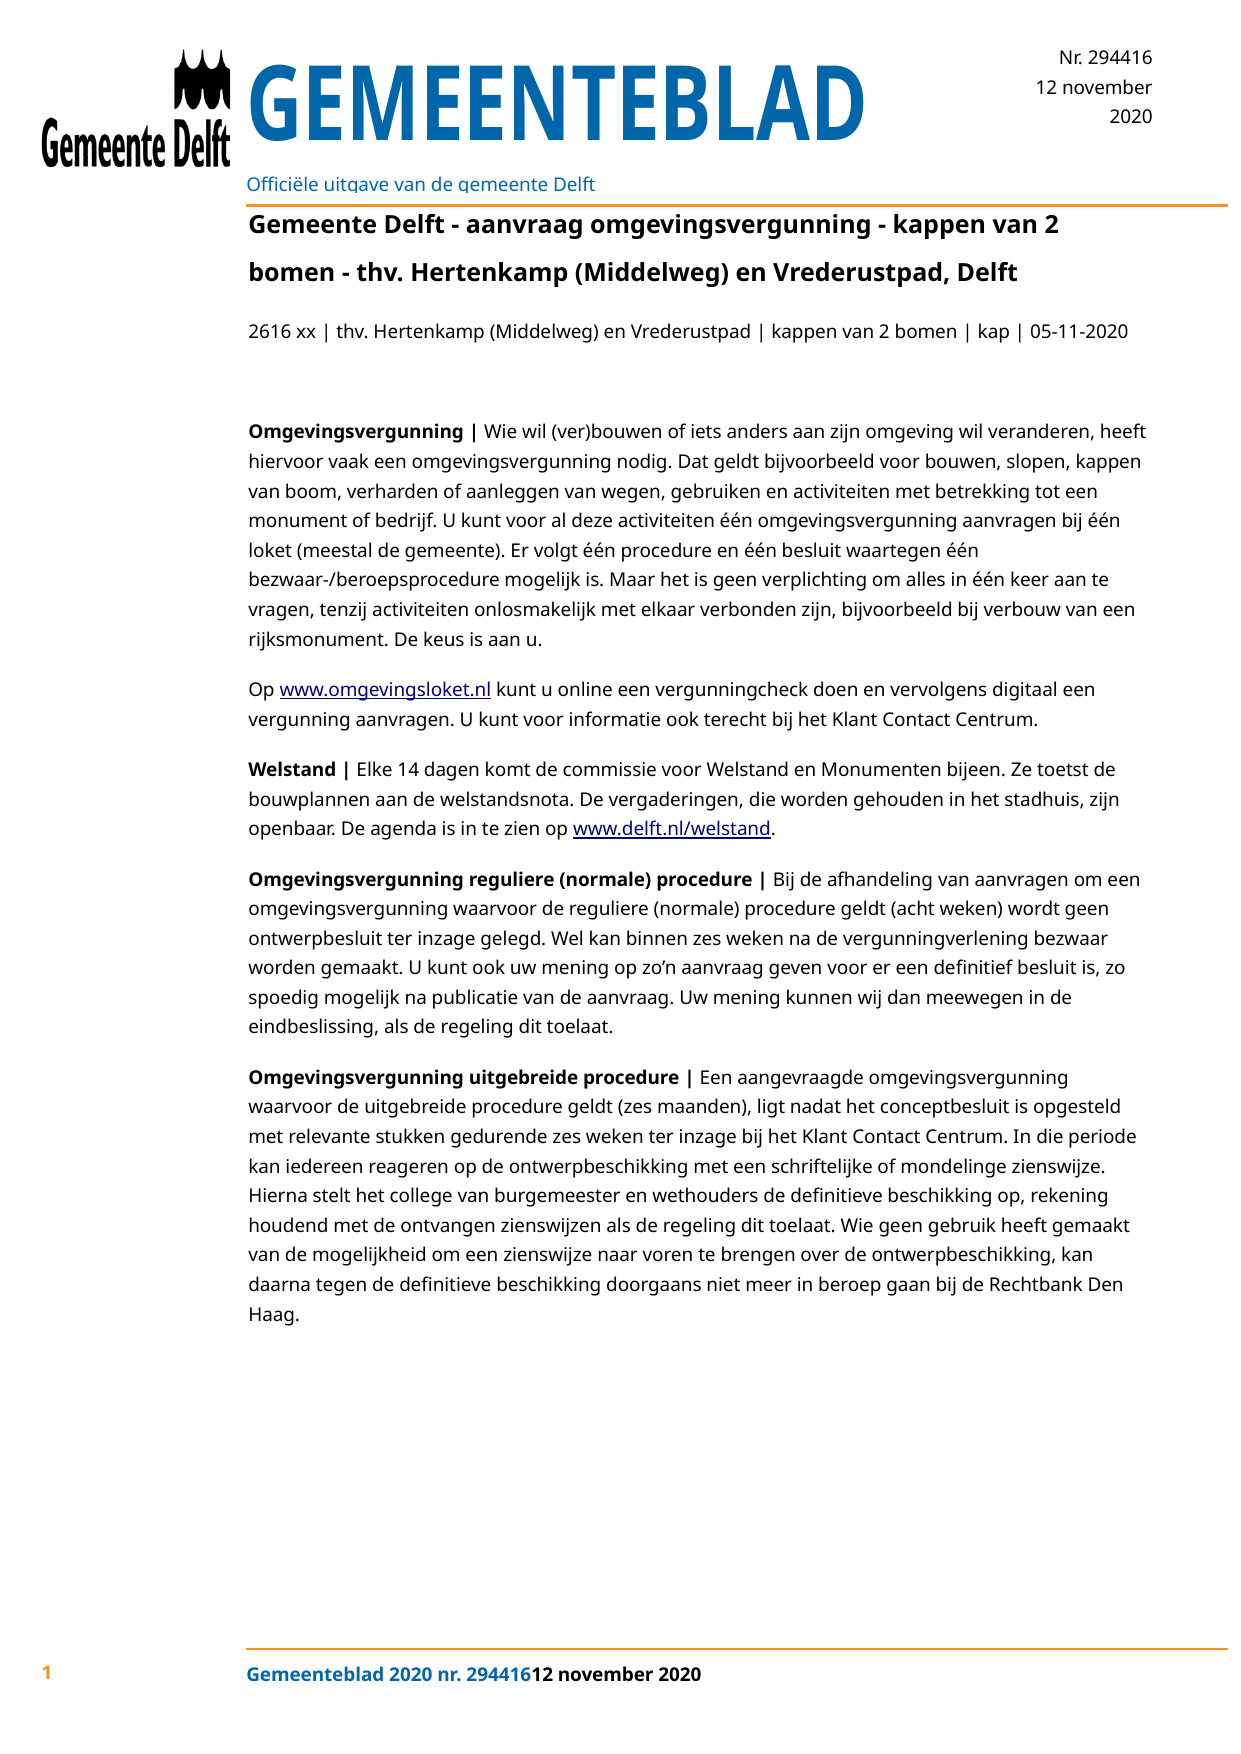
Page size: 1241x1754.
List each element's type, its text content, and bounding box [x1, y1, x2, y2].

picture [41, 47, 231, 172]
text 2616 xx | thv. Hertenkamp (Middelweg) en Vrederustpad | kappen van 2 bomen | kap | 05-11-2020 [248, 318, 1152, 344]
text Omgevingsvergunning uitgebreide procedure | Een aangevraagde omgevingsvergunning waarvoor de uitgebreide procedure geldt (zes maanden), ligt nadat het conceptbesluit is opgesteld met relevante stukken gedurende zes weken ter inzage bij het Klant Contact Centrum. In die periode kan iedereen reageren op de ontwerpbeschikking met een schriftelijke of mondelinge zienswijze. Hierna stelt het college van burgemeester en wethouders de definitieve beschikking op, rekening houdend met de ontvangen zienswijzen als de regeling dit toelaat. Wie geen gebruik heeft gemaakt van de mogelijkheid om een zienswijze naar voren te brengen over de ontwerpbeschikking, kan daarna tegen de definitieve beschikking doorgaans niet meer in beroep gaan bij de Rechtbank Den Haag. [248, 1064, 1152, 1327]
text Omgevingsvergunning | Wie wil (ver)bouwen of iets anders aan zijn omgeving wil veranderen, heeft hiervoor vaak een omgevingsvergunning nodig. Dat geldt bijvoorbeeld voor bouwen, slopen, kappen van boom, verharden of aanleggen van wegen, gebruiken en activiteiten met betrekking tot een monument of bedrijf. U kunt voor al deze activiteiten één omgevingsvergunning aanvragen bij één loket (meestal de gemeente). Er volgt één procedure en één besluit waartegen één bezwaar-/beroepsprocedure mogelijk is. Maar het is geen verplichting om alles in één keer aan te vragen, tenzij activiteiten onlosmakelijk met elkaar verbonden zijn, bijvoorbeeld bij verbouw van een rijksmonument. De keus is aan u. [248, 419, 1152, 652]
text Op www.omgevingsloket.nl kunt u online een vergunningcheck doen en vervolgens digitaal een vergunning aanvragen. U kunt voor informatie ook terecht bij het Klant Contact Centrum. [248, 676, 1152, 732]
text Welstand | Elke 14 dagen komt de commissie voor Welstand en Monumenten bijeen. Ze toetst de bouwplannen aan de welstandsnota. De vergaderingen, die worden gehouden in het stadhuis, zijn openbaar. De agenda is in te zien op www.delft.nl/welstand. [248, 756, 1152, 841]
text Gemeente Delft - aanvraag omgevingsvergunning - kappen van 2 bomen - thv. Hertenkamp (Middelweg) en Vrederustpad, Delft [248, 207, 1152, 288]
text Omgevingsvergunning reguliere (normale) procedure | Bij de afhandeling van aanvragen om een omgevingsvergunning waarvoor de reguliere (normale) procedure geldt (acht weken) wordt geen ontwerpbesluit ter inzage gelegd. Wel kan binnen zes weken na de vergunningverlening bezwaar worden gemaakt. U kunt ook uw mening op zo’n aanvraag geven voor er een definitief besluit is, zo spoedig mogelijk na publicatie van de aanvraag. Uw mening kunnen wij dan meewegen in de eindbeslissing, als de regeling dit toelaat. [248, 866, 1152, 1039]
